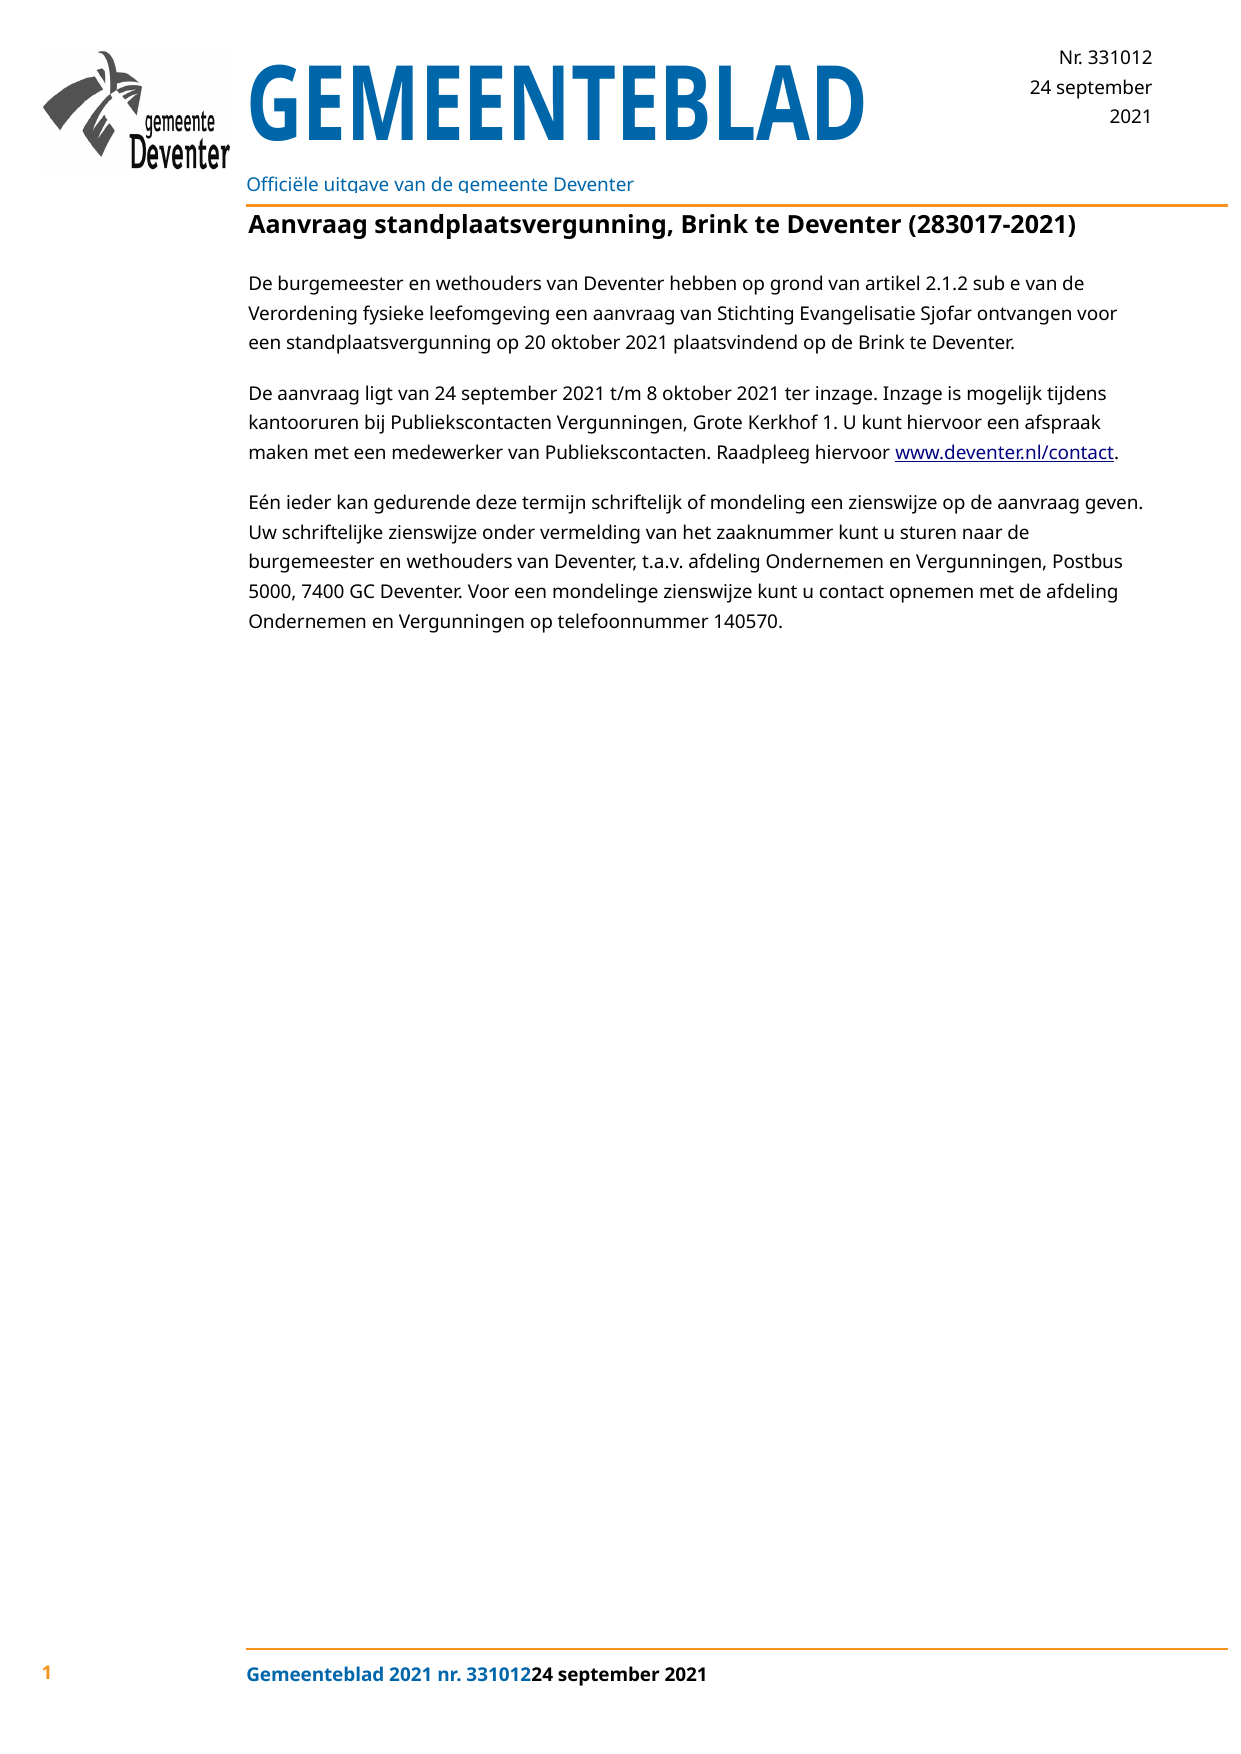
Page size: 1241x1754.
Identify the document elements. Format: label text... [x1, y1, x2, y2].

text De aanvraag ligt van 24 september 2021 t/m 8 oktober 2021 ter inzage. Inzage is mogelijk tijdens kantooruren bij Publiekscontacten Vergunningen, Grote Kerkhof 1. U kunt hiervoor een afspraak maken met een medewerker van Publiekscontacten. Raadpleeg hiervoor www.deventer.nl/contact. [248, 380, 1152, 465]
text Aanvraag standplaatsvergunning, Brink te Deventer (283017-2021) [248, 207, 1152, 241]
picture [41, 47, 231, 172]
text De burgemeester en wethouders van Deventer hebben op grond van artikel 2.1.2 sub e van de Verordening fysieke leefomgeving een aanvraag van Stichting Evangelisatie Sjofar ontvangen voor een standplaatsvergunning op 20 oktober 2021 plaatsvindend op de Brink te Deventer. [248, 270, 1152, 355]
text Eén ieder kan gedurende deze termijn schriftelijk of mondeling een zienswijze op de aanvraag geven. Uw schriftelijke zienswijze onder vermelding van het zaaknummer kunt u sturen naar de burgemeester en wethouders van Deventer, t.a.v. afdeling Ondernemen en Vergunningen, Postbus 5000, 7400 GC Deventer. Voor een mondelinge zienswijze kunt u contact opnemen met de afdeling Ondernemen en Vergunningen op telefoonnummer 140570. [248, 489, 1152, 633]
